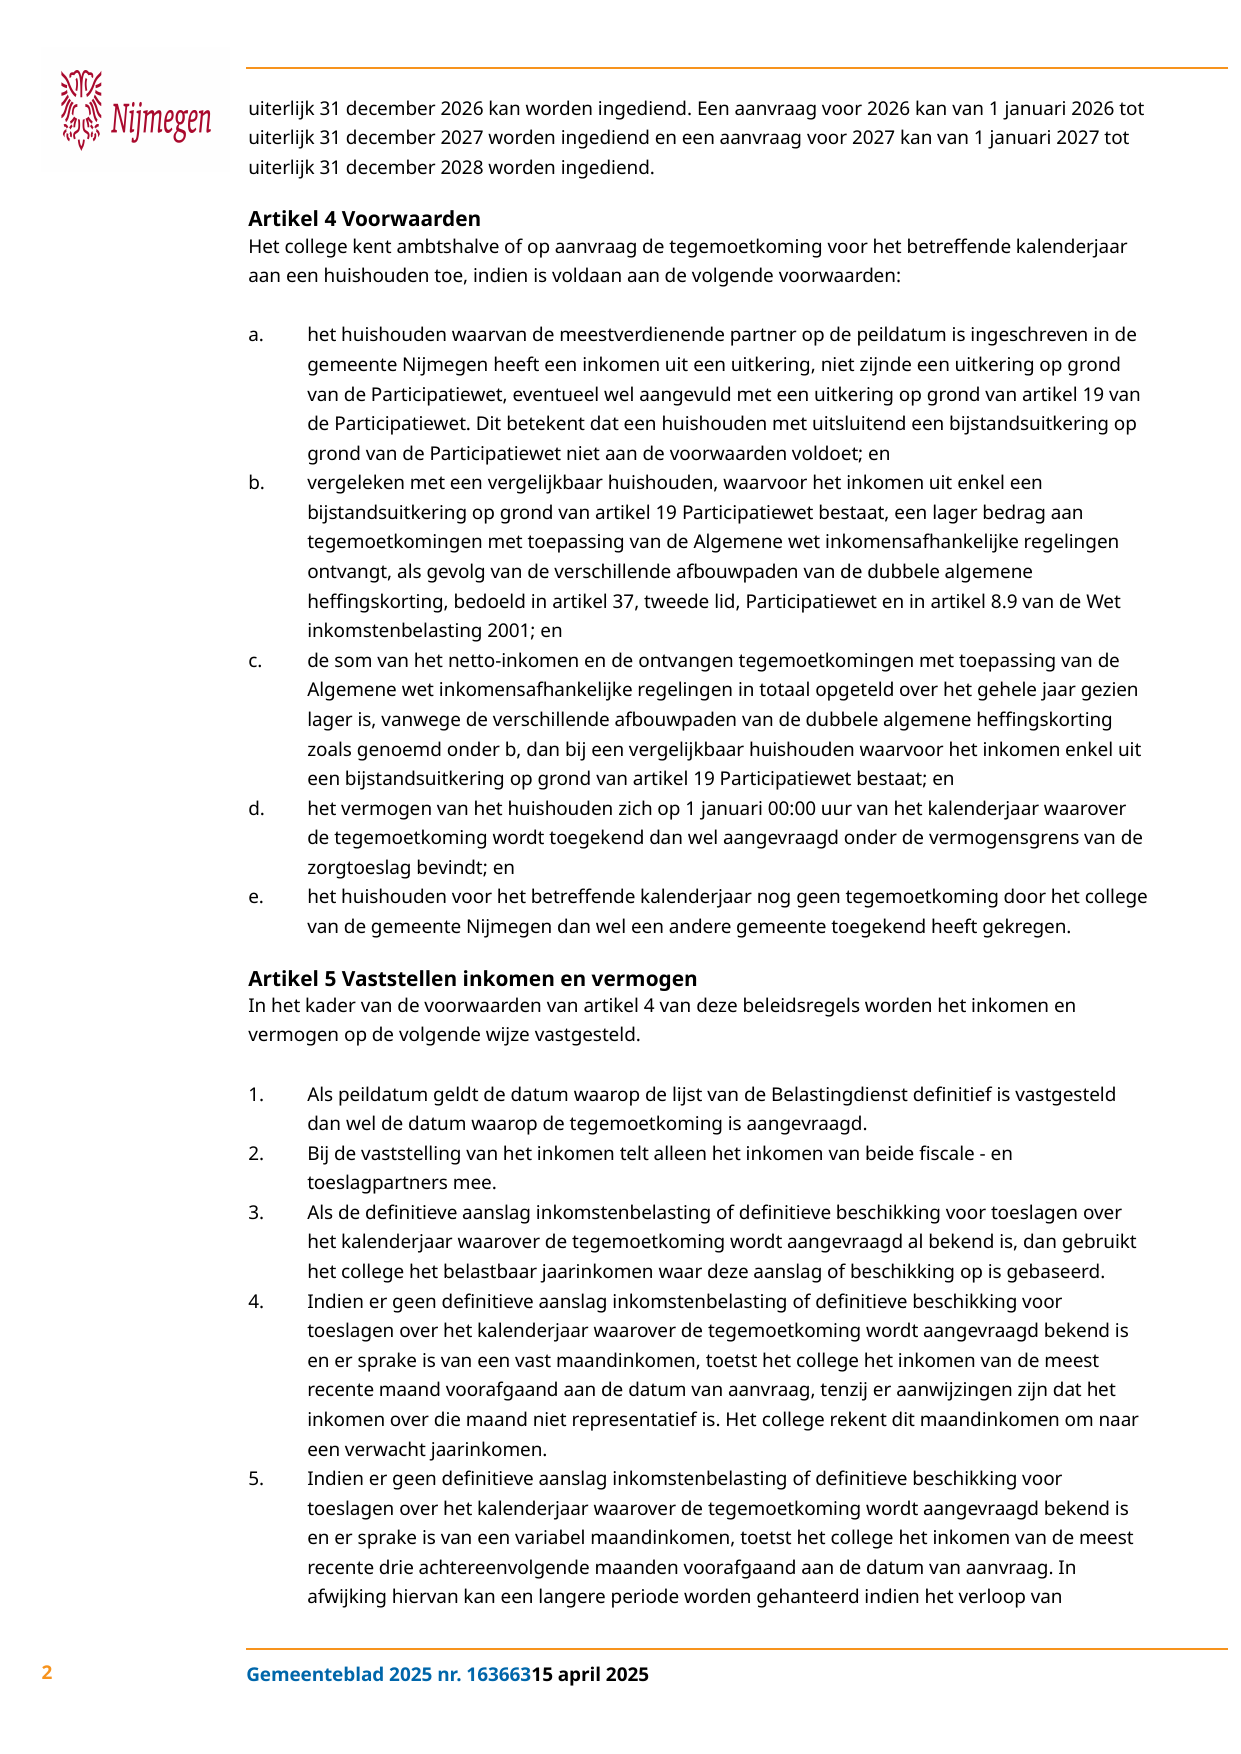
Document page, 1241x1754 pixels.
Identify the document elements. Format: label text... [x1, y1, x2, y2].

list het vermogen van het huishouden zich op 1 januari 00:00 uur van het kalenderjaar waarover de tegemoetkoming wordt toegekend dan wel aangevraagd onder de vermogensgrens van de zorgtoeslag bevindt; en [248, 795, 1152, 880]
text uiterlijk 31 december 2026 kan worden ingediend. Een aanvraag voor 2026 kan van 1 januari 2026 tot uiterlijk 31 december 2027 worden ingediend en een aanvraag voor 2027 kan van 1 januari 2027 tot uiterlijk 31 december 2028 worden ingediend. [248, 95, 1152, 180]
text Het college kent ambtshalve of op aanvraag de tegemoetkoming voor het betreffende kalenderjaar aan een huishouden toe, indien is voldaan aan de volgende voorwaarden: [248, 233, 1152, 288]
list Indien er geen definitieve aanslag inkomstenbelasting of definitieve beschikking voor toeslagen over het kalenderjaar waarover de tegemoetkoming wordt aangevraagd bekend is en er sprake is van een variabel maandinkomen, toetst het college het inkomen van de meest recente drie achtereenvolgende maanden voorafgaand aan de datum van aanvraag. In afwijking hiervan kan een langere periode worden gehanteerd indien het verloop van [248, 1465, 1152, 1609]
list de som van het netto-inkomen en de ontvangen tegemoetkomingen met toepassing van de Algemene wet inkomensafhankelijke regelingen in totaal opgeteld over het gehele jaar gezien lager is, vanwege de verschillende afbouwpaden van de dubbele algemene heffingskorting zoals genoemd onder b, dan bij een vergelijkbaar huishouden waarvoor het inkomen enkel uit een bijstandsuitkering op grond van artikel 19 Participatiewet bestaat; en [248, 647, 1152, 791]
list Als peildatum geldt de datum waarop de lijst van de Belastingdienst definitief is vastgesteld dan wel de datum waarop de tegemoetkoming is aangevraagd. [248, 1081, 1152, 1136]
list Bij de vaststelling van het inkomen telt alleen het inkomen van beide fiscale - en toeslagpartners mee. [248, 1140, 1152, 1195]
text Artikel 5 Vaststellen inkomen en vermogen [248, 964, 1152, 992]
list vergeleken met een vergelijkbaar huishouden, waarvoor het inkomen uit enkel een bijstandsuitkering op grond van artikel 19 Participatiewet bestaat, een lager bedrag aan tegemoetkomingen met toepassing van de Algemene wet inkomensafhankelijke regelingen ontvangt, als gevolg van de verschillende afbouwpaden van de dubbele algemene heffingskorting, bedoeld in artikel 37, tweede lid, Participatiewet en in artikel 8.9 van de Wet inkomstenbelasting 2001; en [248, 469, 1152, 643]
list het huishouden waarvan de meestverdienende partner op de peildatum is ingeschreven in de gemeente Nijmegen heeft een inkomen uit een uitkering, niet zijnde een uitkering op grond van de Participatiewet, eventueel wel aangevuld met een uitkering op grond van artikel 19 van de Participatiewet. Dit betekent dat een huishouden met uitsluitend een bijstandsuitkering op grond van de Participatiewet niet aan de voorwaarden voldoet; en [248, 322, 1152, 466]
picture [41, 47, 231, 172]
text In het kader van de voorwaarden van artikel 4 van deze beleidsregels worden het inkomen en vermogen op de volgende wijze vastgesteld. [248, 992, 1152, 1047]
list het huishouden voor het betreffende kalenderjaar nog geen tegemoetkoming door het college van de gemeente Nijmegen dan wel een andere gemeente toegekend heeft gekregen. [248, 884, 1152, 939]
list Als de definitieve aanslag inkomstenbelasting of definitieve beschikking voor toeslagen over het kalenderjaar waarover de tegemoetkoming wordt aangevraagd al bekend is, dan gebruikt het college het belastbaar jaarinkomen waar deze aanslag of beschikking op is gebaseerd. [248, 1199, 1152, 1284]
text Artikel 4 Voorwaarden [248, 204, 1152, 233]
list Indien er geen definitieve aanslag inkomstenbelasting of definitieve beschikking voor toeslagen over het kalenderjaar waarover de tegemoetkoming wordt aangevraagd bekend is en er sprake is van een vast maandinkomen, toetst het college het inkomen van de meest recente maand voorafgaand aan de datum van aanvraag, tenzij er aanwijzingen zijn dat het inkomen over die maand niet representatief is. Het college rekent dit maandinkomen om naar een verwacht jaarinkomen. [248, 1288, 1152, 1462]
